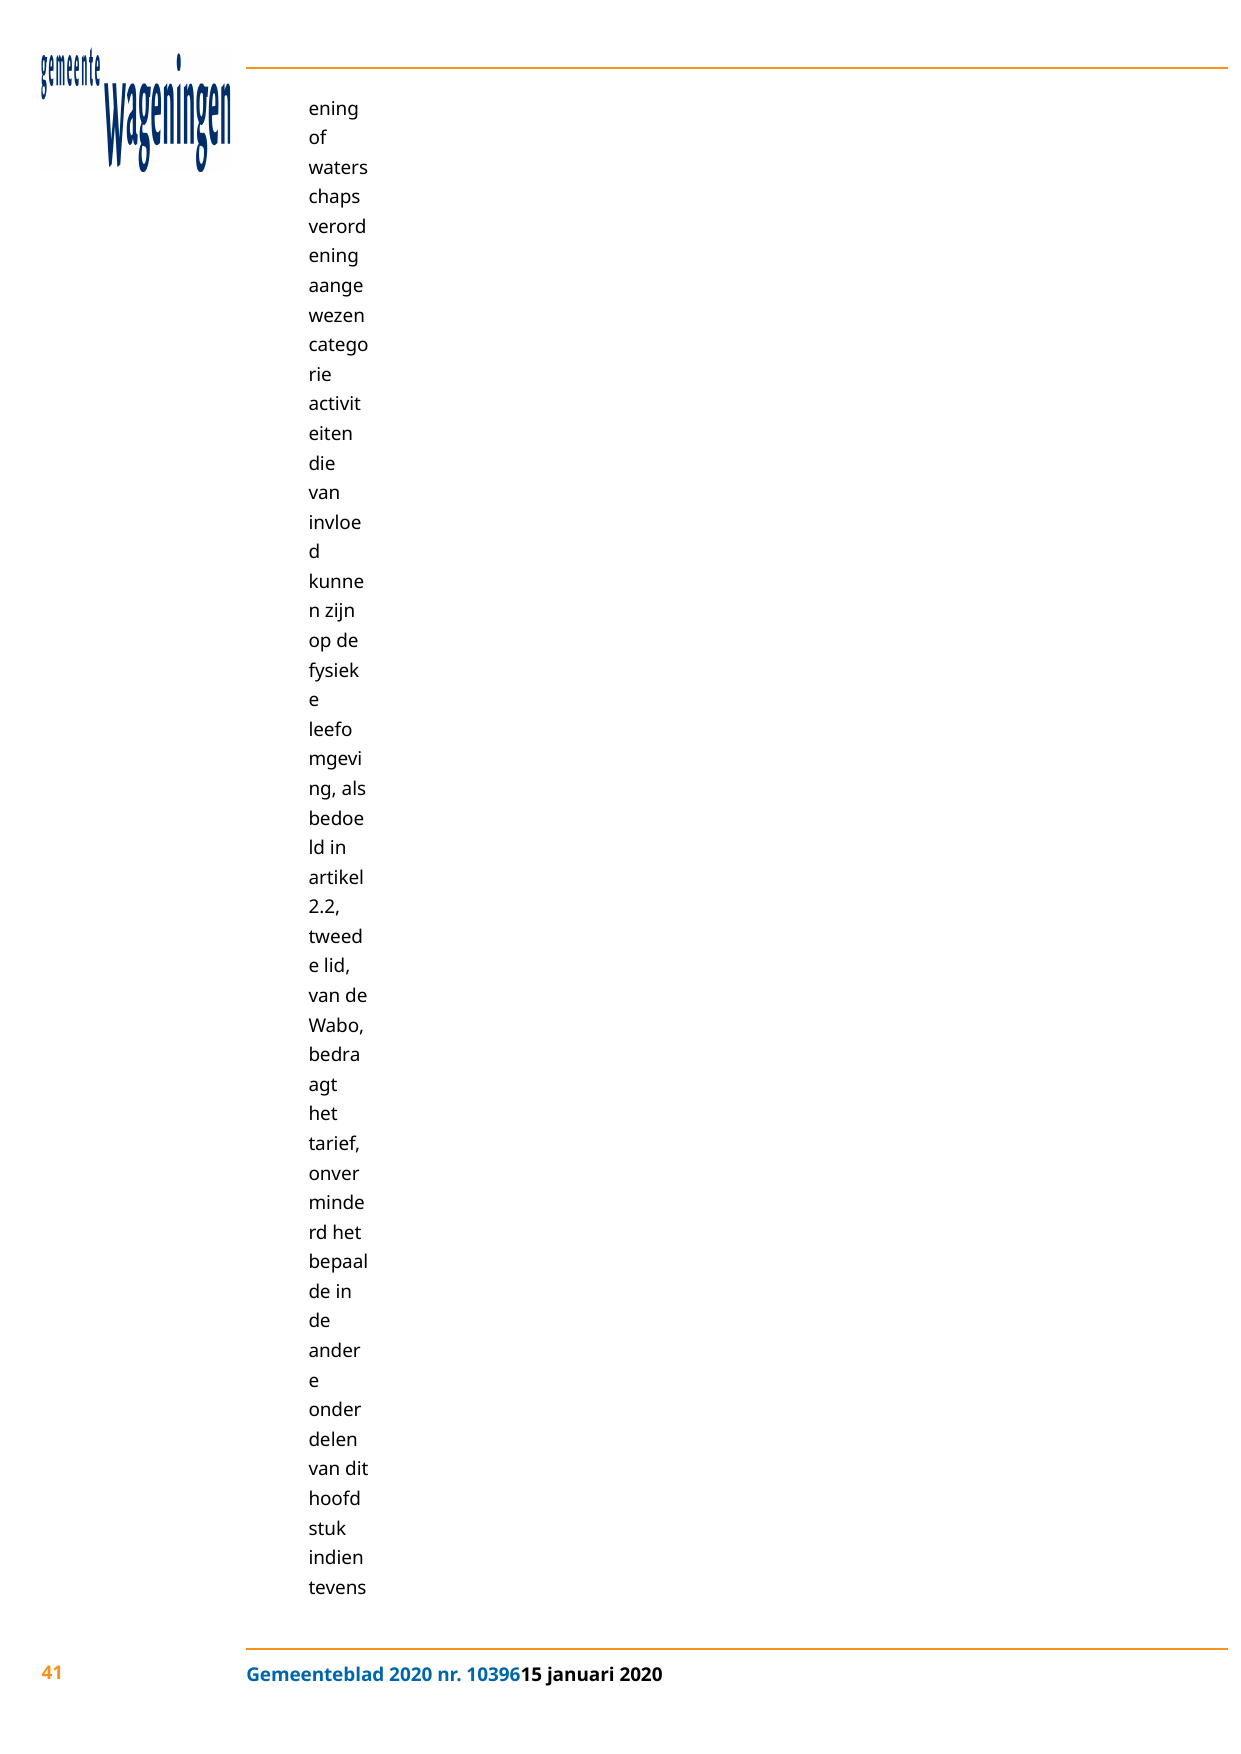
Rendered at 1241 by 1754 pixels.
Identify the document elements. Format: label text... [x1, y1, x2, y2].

picture [41, 47, 231, 172]
table_cell [248, 95, 308, 1600]
table_cell ening of waterschapsverordening aangewezen categorie activiteiten die van invloed kunnen zijn op de fysieke leefomgeving, als bedoeld in artikel 2.2, tweede lid, van de Wabo, bedraagt het tarief, onverminderd het bepaalde in de andere onderdelen van dit hoofdstuk indien tevens [308, 95, 368, 1600]
table_cell [369, 95, 429, 1600]
